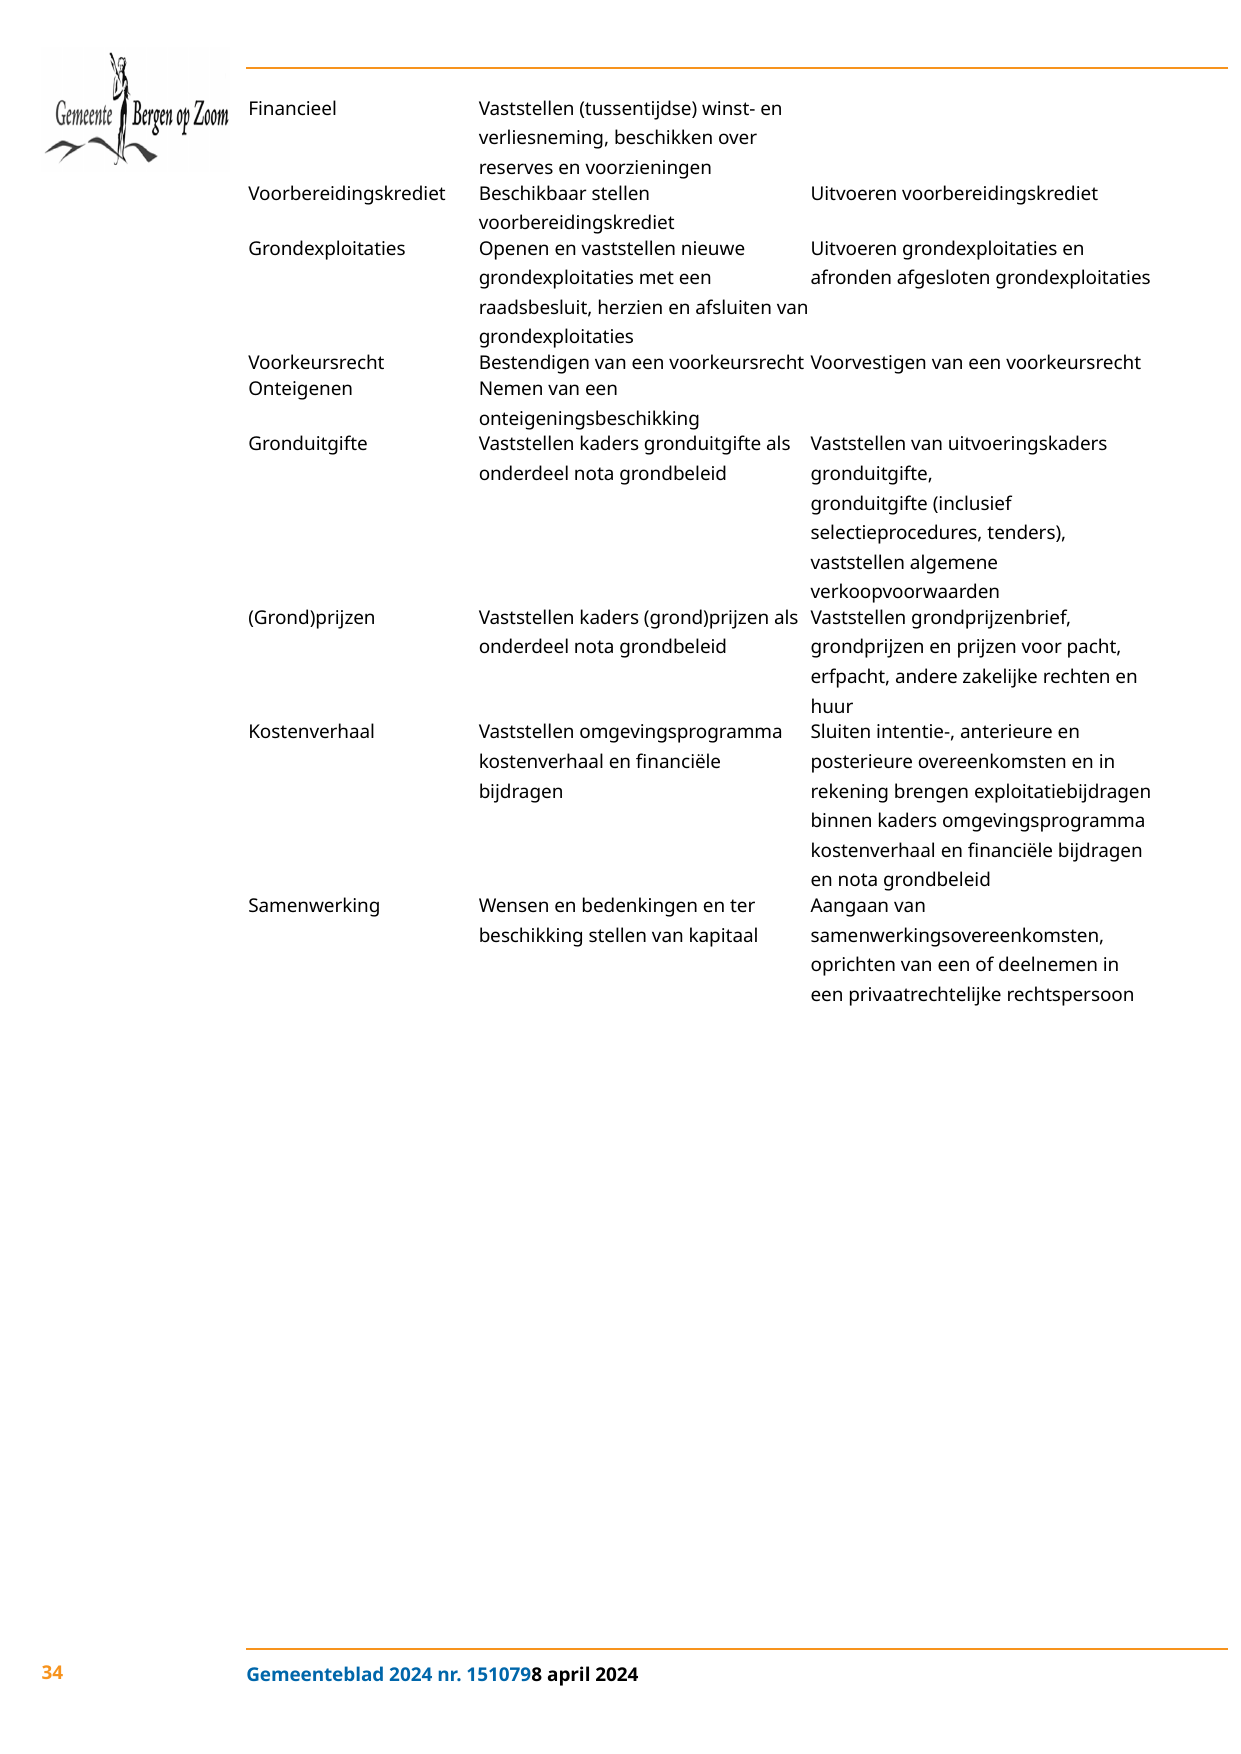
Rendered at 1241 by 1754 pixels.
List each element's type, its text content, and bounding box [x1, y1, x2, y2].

table_cell Samenwerking [248, 892, 478, 1007]
table_cell (Grond)prijzen [248, 604, 478, 719]
table_cell Gronduitgifte [248, 431, 478, 604]
table_cell Aangaan van samenwerkingsovereenkomsten, oprichten van een of deelnemen in een privaatrechtelijke rechtspersoon [810, 892, 1152, 1007]
table_cell Openen en vaststellen nieuwe grondexploitaties met een raadsbesluit, herzien en afsluiten van grondexploitaties [479, 235, 810, 349]
table_cell Onteigenen [248, 375, 478, 431]
table_cell Vaststellen van uitvoeringskaders gronduitgifte, gronduitgifte (inclusief selectieprocedures, tenders), vaststellen algemene verkoopvoorwaarden [810, 431, 1152, 604]
table_cell Vaststellen omgevingsprogramma kostenverhaal en financiële bijdragen [479, 719, 810, 892]
table_cell [810, 375, 1152, 431]
table_cell Voorkeursrecht [248, 350, 478, 375]
table_cell Grondexploitaties [248, 235, 478, 349]
table_cell Vaststellen grondprijzenbrief, grondprijzen en prijzen voor pacht, erfpacht, andere zakelijke rechten en huur [810, 604, 1152, 719]
table_cell Uitvoeren voorbereidingskrediet [810, 180, 1152, 235]
table_cell Beschikbaar stellen voorbereidingskrediet [479, 180, 810, 235]
table_cell Uitvoeren grondexploitaties en afronden afgesloten grondexploitaties [810, 235, 1152, 349]
table_cell [810, 95, 1152, 180]
table_cell Bestendigen van een voorkeursrecht [479, 350, 810, 375]
table_cell Vaststellen (tussentijdse) winst- en verliesneming, beschikken over reserves en voorzieningen [479, 95, 810, 180]
table_cell Vaststellen kaders gronduitgifte als onderdeel nota grondbeleid [479, 431, 810, 604]
table_cell Financieel [248, 95, 478, 180]
picture [41, 47, 231, 172]
table_cell Vaststellen kaders (grond)prijzen als onderdeel nota grondbeleid [479, 604, 810, 719]
table_cell Nemen van een onteigeningsbeschikking [479, 375, 810, 431]
table_cell Sluiten intentie-, anterieure en posterieure overeenkomsten en in rekening brengen exploitatiebijdragen binnen kaders omgevingsprogramma kostenverhaal en financiële bijdragen en nota grondbeleid [810, 719, 1152, 892]
table_cell Voorbereidingskrediet [248, 180, 478, 235]
table_cell Wensen en bedenkingen en ter beschikking stellen van kapitaal [479, 892, 810, 1007]
table_cell Voorvestigen van een voorkeursrecht [810, 350, 1152, 375]
table_cell Kostenverhaal [248, 719, 478, 892]
